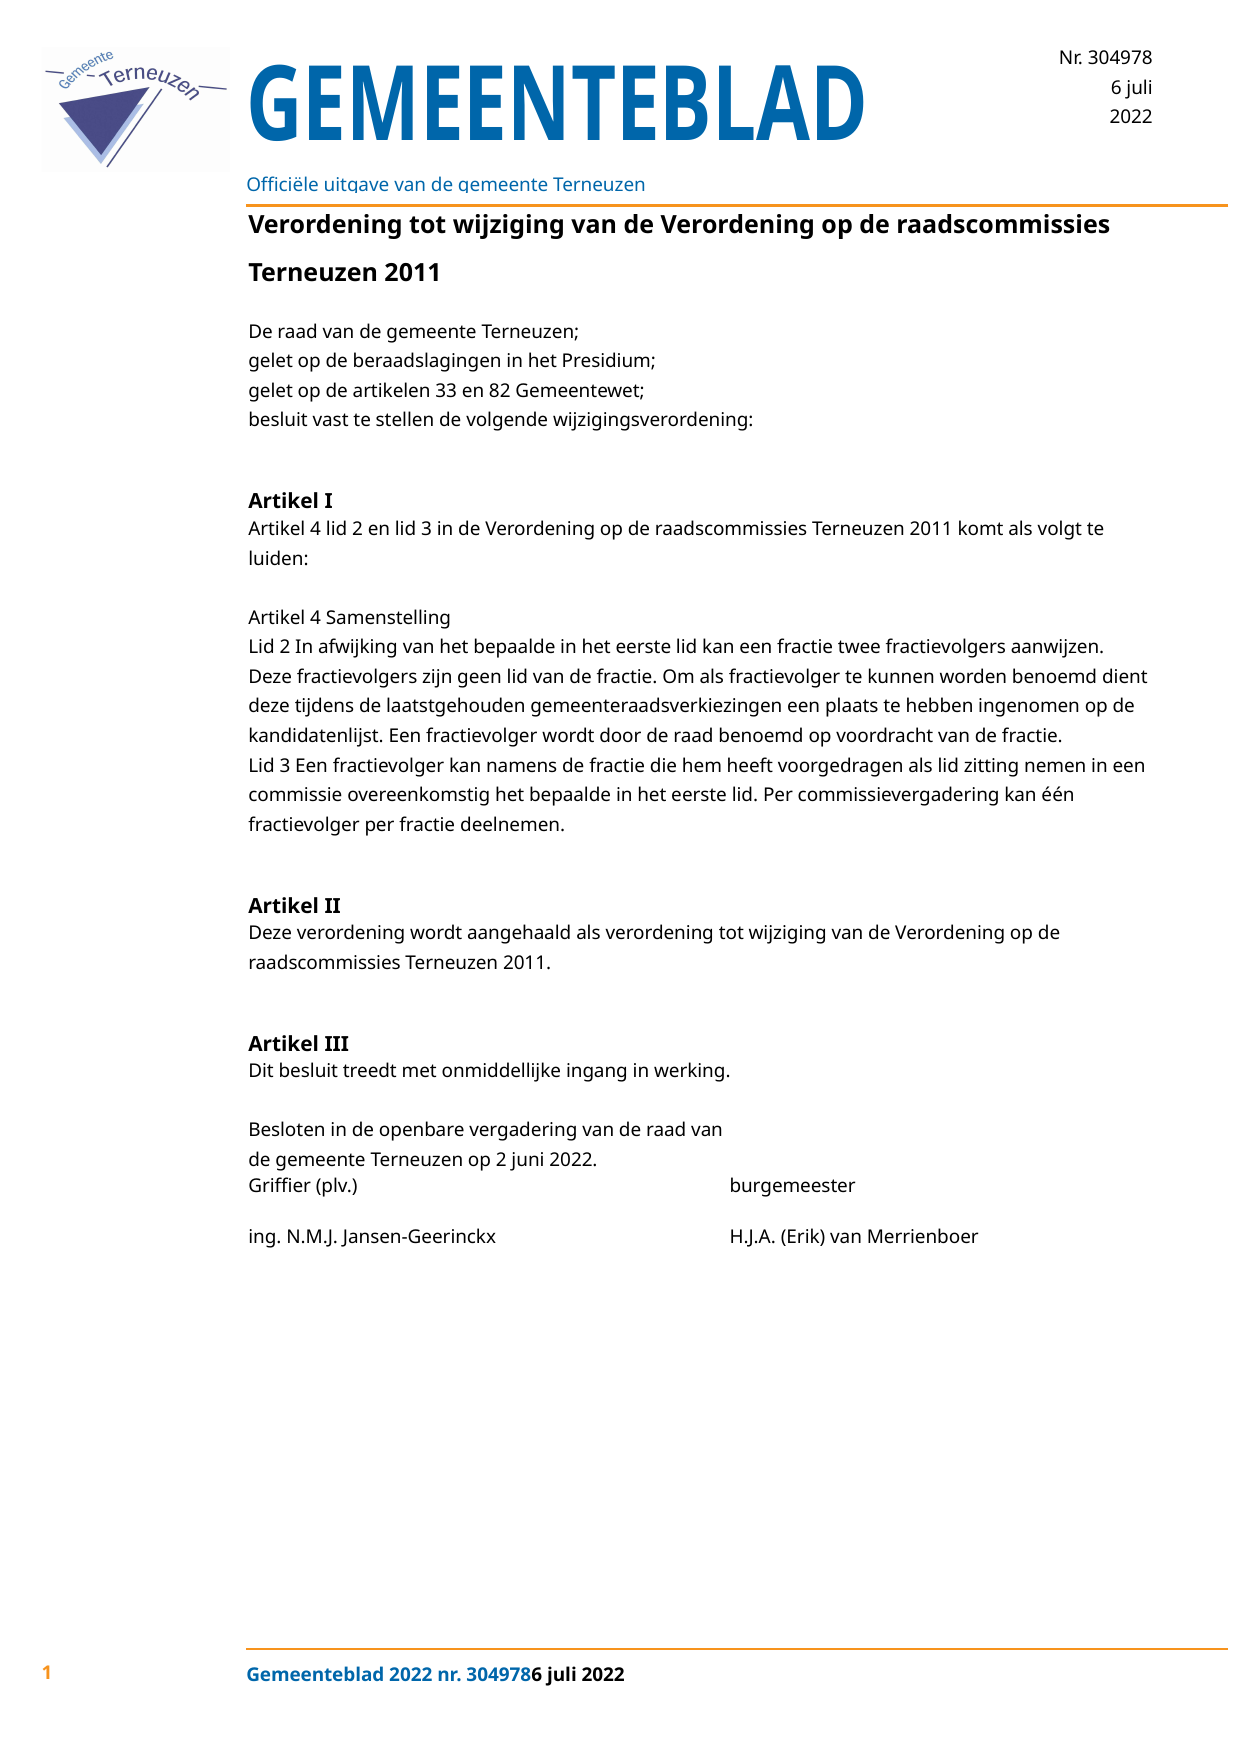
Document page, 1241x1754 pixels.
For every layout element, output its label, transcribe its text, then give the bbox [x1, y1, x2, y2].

table_cell H.J.A. (Erik) van Merrienboer [729, 1224, 1152, 1249]
table_header [729, 1117, 1152, 1172]
table_cell burgemeester [729, 1172, 1152, 1198]
table_cell Griffier (plv.) [248, 1172, 729, 1198]
text gelet op de artikelen 33 en 82 Gemeentewet; [248, 377, 1152, 403]
text besluit vast te stellen de volgende wijzigingsverordening: [248, 407, 1152, 432]
text Lid 2 In afwijking van het bepaalde in het eerste lid kan een fractie twee fractievolgers aanwijzen. Deze fractievolgers zijn geen lid van de fractie. Om als fractievolger te kunnen worden benoemd dient deze tijdens de laatstgehouden gemeenteraadsverkiezingen een plaats te hebben ingenomen op de kandidatenlijst. Een fractievolger wordt door de raad benoemd op voordracht van de fractie. [248, 633, 1152, 748]
picture [41, 47, 231, 172]
text Artikel I [248, 487, 1152, 515]
table_cell [248, 1198, 1152, 1223]
text De raad van de gemeente Terneuzen; [248, 318, 1152, 344]
text Verordening tot wijziging van de Verordening op de raadscommissies Terneuzen 2011 [248, 207, 1152, 288]
text Artikel 4 Samenstelling [248, 604, 1152, 629]
text gelet op de beraadslagingen in het Presidium; [248, 347, 1152, 373]
text Dit besluit treedt met onmiddellijke ingang in werking. [248, 1057, 1152, 1083]
table_cell ing. N.M.J. Jansen-Geerinckx [248, 1224, 729, 1249]
table_header Besloten in de openbare vergadering van de raad van de gemeente Terneuzen op 2 juni 2022. [248, 1117, 729, 1172]
text Artikel III [248, 1029, 1152, 1057]
text Deze verordening wordt aangehaald als verordening tot wijziging van de Verordening op de raadscommissies Terneuzen 2011. [248, 919, 1152, 975]
text Lid 3 Een fractievolger kan namens de fractie die hem heeft voorgedragen als lid zitting nemen in een commissie overeenkomstig het bepaalde in het eerste lid. Per commissievergadering kan één fractievolger per fractie deelnemen. [248, 752, 1152, 837]
text Artikel 4 lid 2 en lid 3 in de Verordening op de raadscommissies Terneuzen 2011 komt als volgt te luiden: [248, 515, 1152, 570]
text Artikel II [248, 891, 1152, 919]
